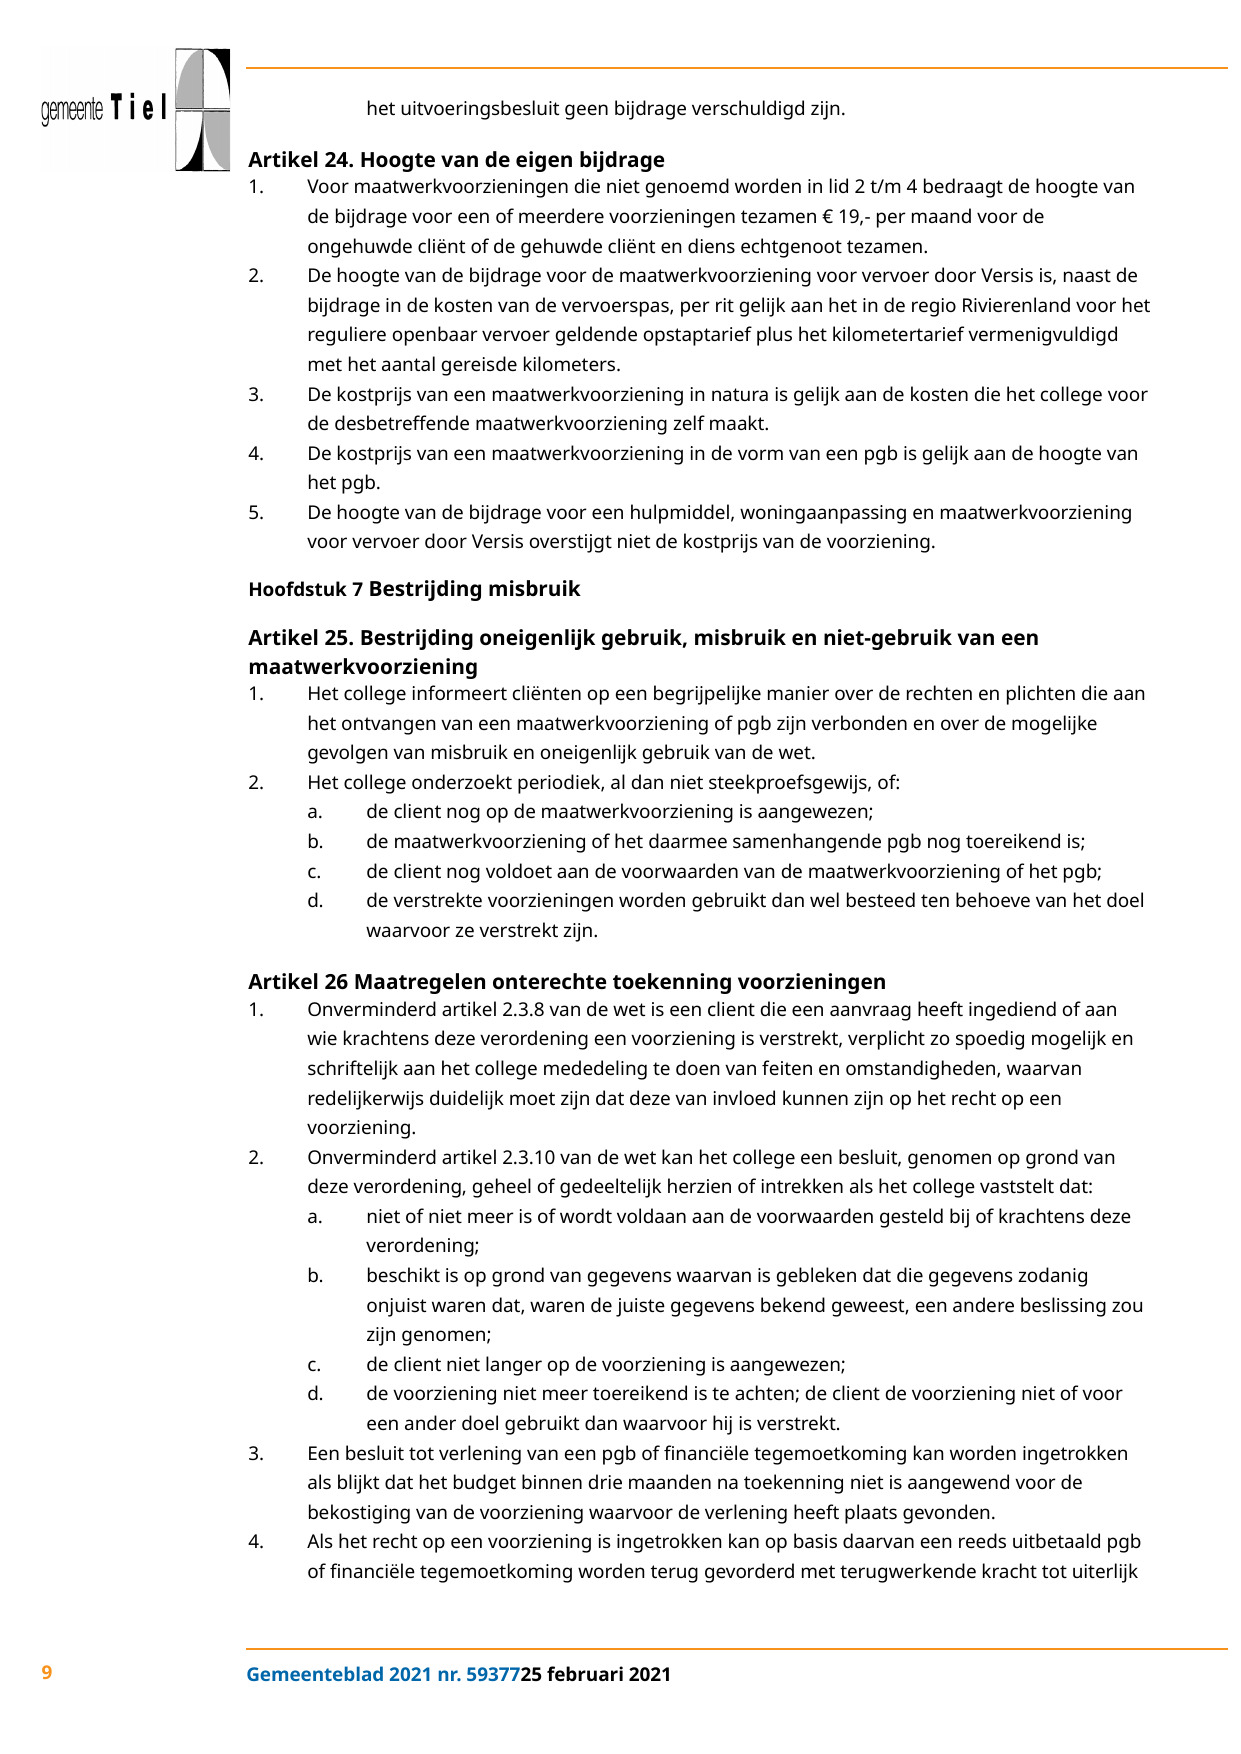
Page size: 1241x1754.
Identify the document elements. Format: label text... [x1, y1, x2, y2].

list De hoogte van de bijdrage voor een hulpmiddel, woningaanpassing en maatwerkvoorziening voor vervoer door Versis overstijgt niet de kostprijs van de voorziening. [248, 499, 1152, 554]
list de verstrekte voorzieningen worden gebruikt dan wel besteed ten behoeve van het doel waarvoor ze verstrekt zijn. [307, 887, 1152, 943]
list Onverminderd artikel 2.3.10 van de wet kan het college een besluit, genomen op grond van deze verordening, geheel of gedeeltelijk herzien of intrekken als het college vaststelt dat: [248, 1144, 1152, 1199]
text Artikel 24. Hoogte van de eigen bijdrage [248, 145, 1152, 174]
list de maatwerkvoorziening of het daarmee samenhangende pgb nog toereikend is; [307, 828, 1152, 854]
list Onverminderd artikel 2.3.8 van de wet is een client die een aanvraag heeft ingediend of aan wie krachtens deze verordening een voorziening is verstrekt, verplicht zo spoedig mogelijk en schriftelijk aan het college mededeling te doen van feiten en omstandigheden, waarvan redelijkerwijs duidelijk moet zijn dat deze van invloed kunnen zijn op het recht op een voorziening. [248, 996, 1152, 1140]
text Artikel 25. Bestrijding oneigenlijk gebruik, misbruik en niet-gebruik van een maatwerkvoorziening [248, 623, 1152, 680]
text Hoofdstuk 7 Bestrijding misbruik [248, 574, 1152, 603]
text Artikel 26 Maatregelen onterechte toekenning voorzieningen [248, 967, 1152, 996]
list De hoogte van de bijdrage voor de maatwerkvoorziening voor vervoer door Versis is, naast de bijdrage in de kosten van de vervoerspas, per rit gelijk aan het in de regio Rivierenland voor het reguliere openbaar vervoer geldende opstaptarief plus het kilometertarief vermenigvuldigd met het aantal gereisde kilometers. [248, 262, 1152, 377]
list de voorziening niet meer toereikend is te achten; de client de voorziening niet of voor een ander doel gebruikt dan waarvoor hij is verstrekt. [307, 1381, 1152, 1436]
list het uitvoeringsbesluit geen bijdrage verschuldigd zijn. [307, 95, 1152, 121]
picture [41, 47, 231, 172]
list beschikt is op grond van gegevens waarvan is gebleken dat die gegevens zodanig onjuist waren dat, waren de juiste gegevens bekend geweest, een andere beslissing zou zijn genomen; [307, 1262, 1152, 1347]
list de client nog op de maatwerkvoorziening is aangewezen; [307, 799, 1152, 824]
list De kostprijs van een maatwerkvoorziening in de vorm van een pgb is gelijk aan de hoogte van het pgb. [248, 440, 1152, 495]
list Een besluit tot verlening van een pgb of financiële tegemoetkoming kan worden ingetrokken als blijkt dat het budget binnen drie maanden na toekenning niet is aangewend voor de bekostiging van de voorziening waarvoor de verlening heeft plaats gevonden. [248, 1440, 1152, 1524]
list Het college informeert cliënten op een begrijpelijke manier over de rechten en plichten die aan het ontvangen van een maatwerkvoorziening of pgb zijn verbonden en over de mogelijke gevolgen van misbruik en oneigenlijk gebruik van de wet. [248, 680, 1152, 765]
list Voor maatwerkvoorzieningen die niet genoemd worden in lid 2 t/m 4 bedraagt de hoogte van de bijdrage voor een of meerdere voorzieningen tezamen € 19,- per maand voor de ongehuwde cliënt of de gehuwde cliënt en diens echtgenoot tezamen. [248, 174, 1152, 258]
list De kostprijs van een maatwerkvoorziening in natura is gelijk aan de kosten die het college voor de desbetreffende maatwerkvoorziening zelf maakt. [248, 381, 1152, 436]
list de client nog voldoet aan de voorwaarden van de maatwerkvoorziening of het pgb; [307, 858, 1152, 884]
list Als het recht op een voorziening is ingetrokken kan op basis daarvan een reeds uitbetaald pgb of financiële tegemoetkoming worden terug gevorderd met terugwerkende kracht tot uiterlijk [248, 1528, 1152, 1584]
list niet of niet meer is of wordt voldaan aan de voorwaarden gesteld bij of krachtens deze verordening; [307, 1203, 1152, 1258]
list Het college onderzoekt periodiek, al dan niet steekproefsgewijs, of: [248, 769, 1152, 795]
list de client niet langer op de voorziening is aangewezen; [307, 1351, 1152, 1377]
